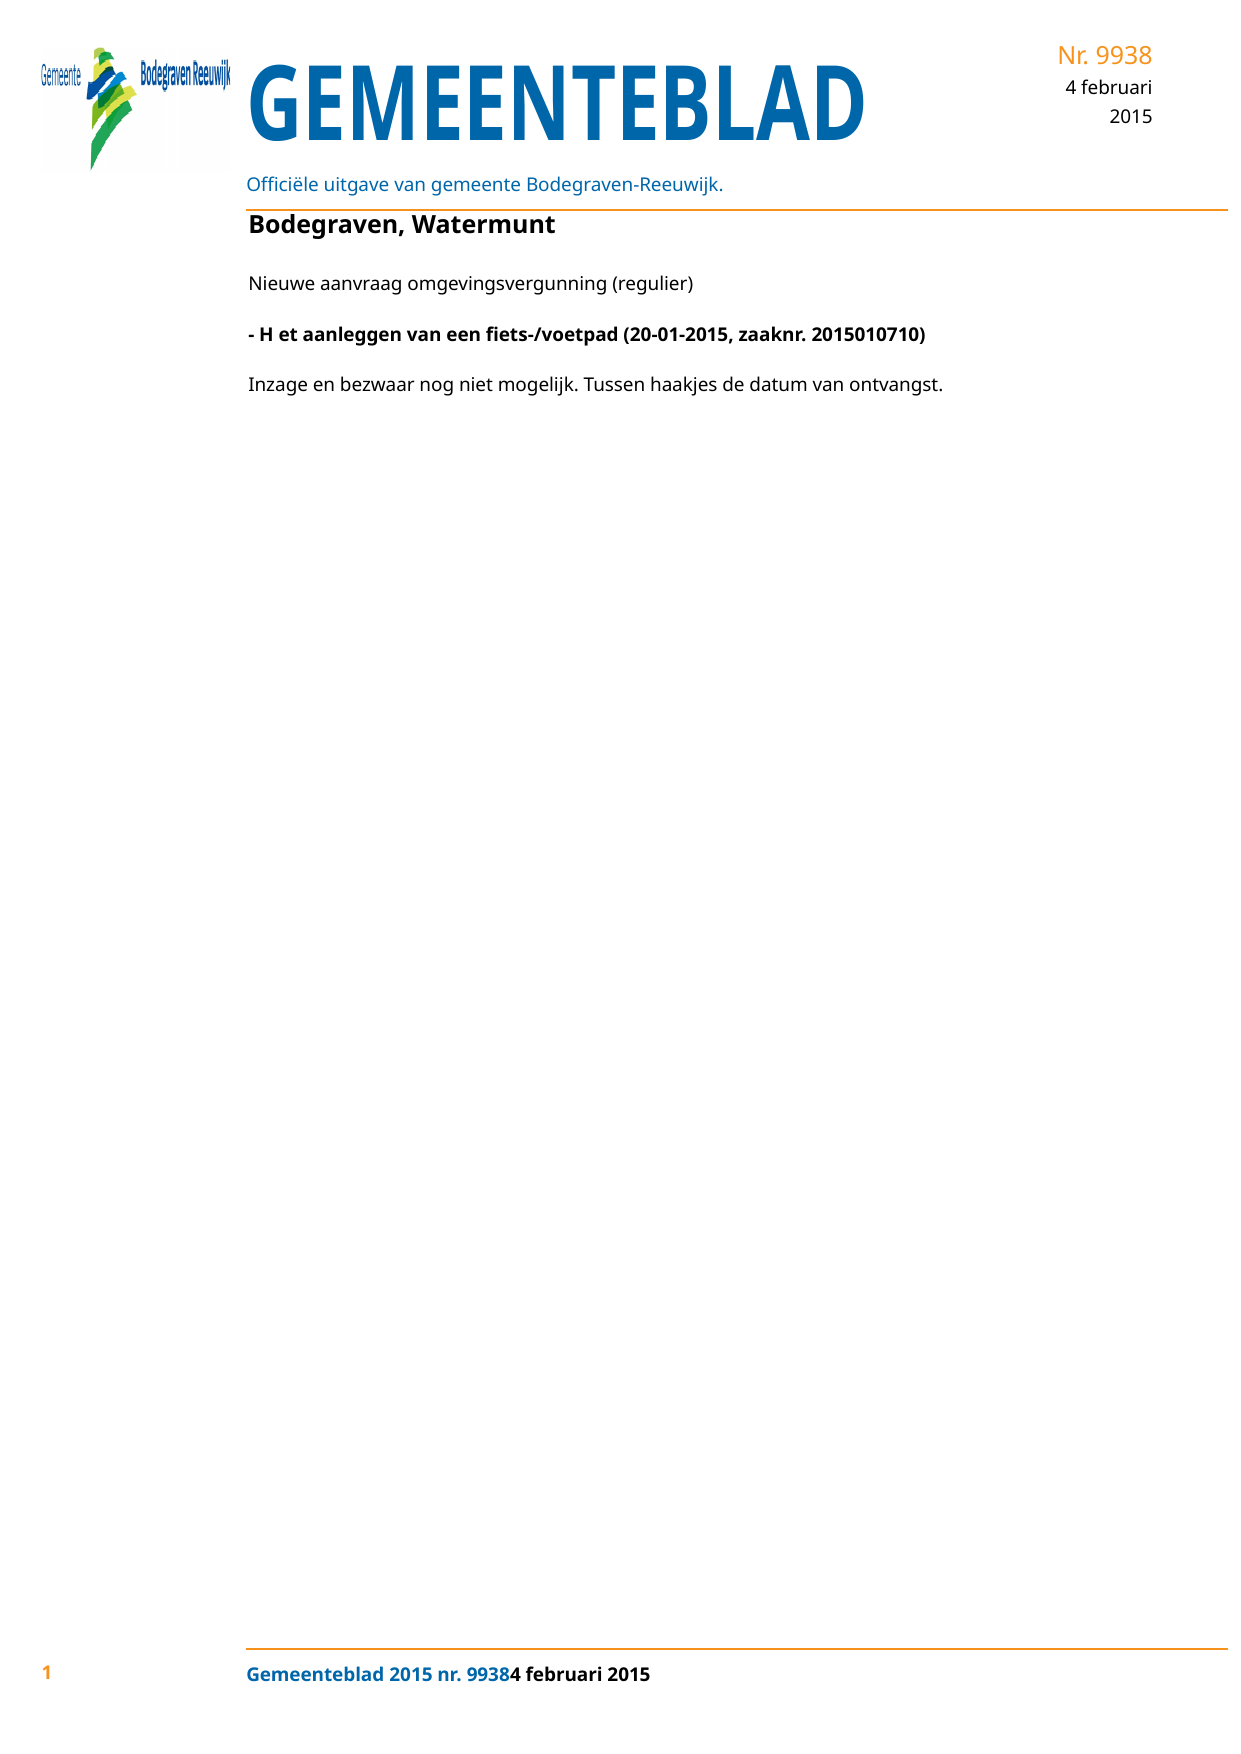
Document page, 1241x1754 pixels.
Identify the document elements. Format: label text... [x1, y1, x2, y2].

text Nieuwe aanvraag omgevingsvergunning (regulier) [248, 270, 1152, 296]
picture [41, 47, 231, 172]
text Bodegraven, Watermunt [248, 211, 1152, 241]
text - H et aanleggen van een fiets‑/voetpad (20‑01‑2015, zaaknr. 2015010710) [248, 321, 1152, 346]
text Inzage en bezwaar nog niet mogelijk. Tussen haakjes de datum van ontvangst. [248, 371, 1152, 397]
